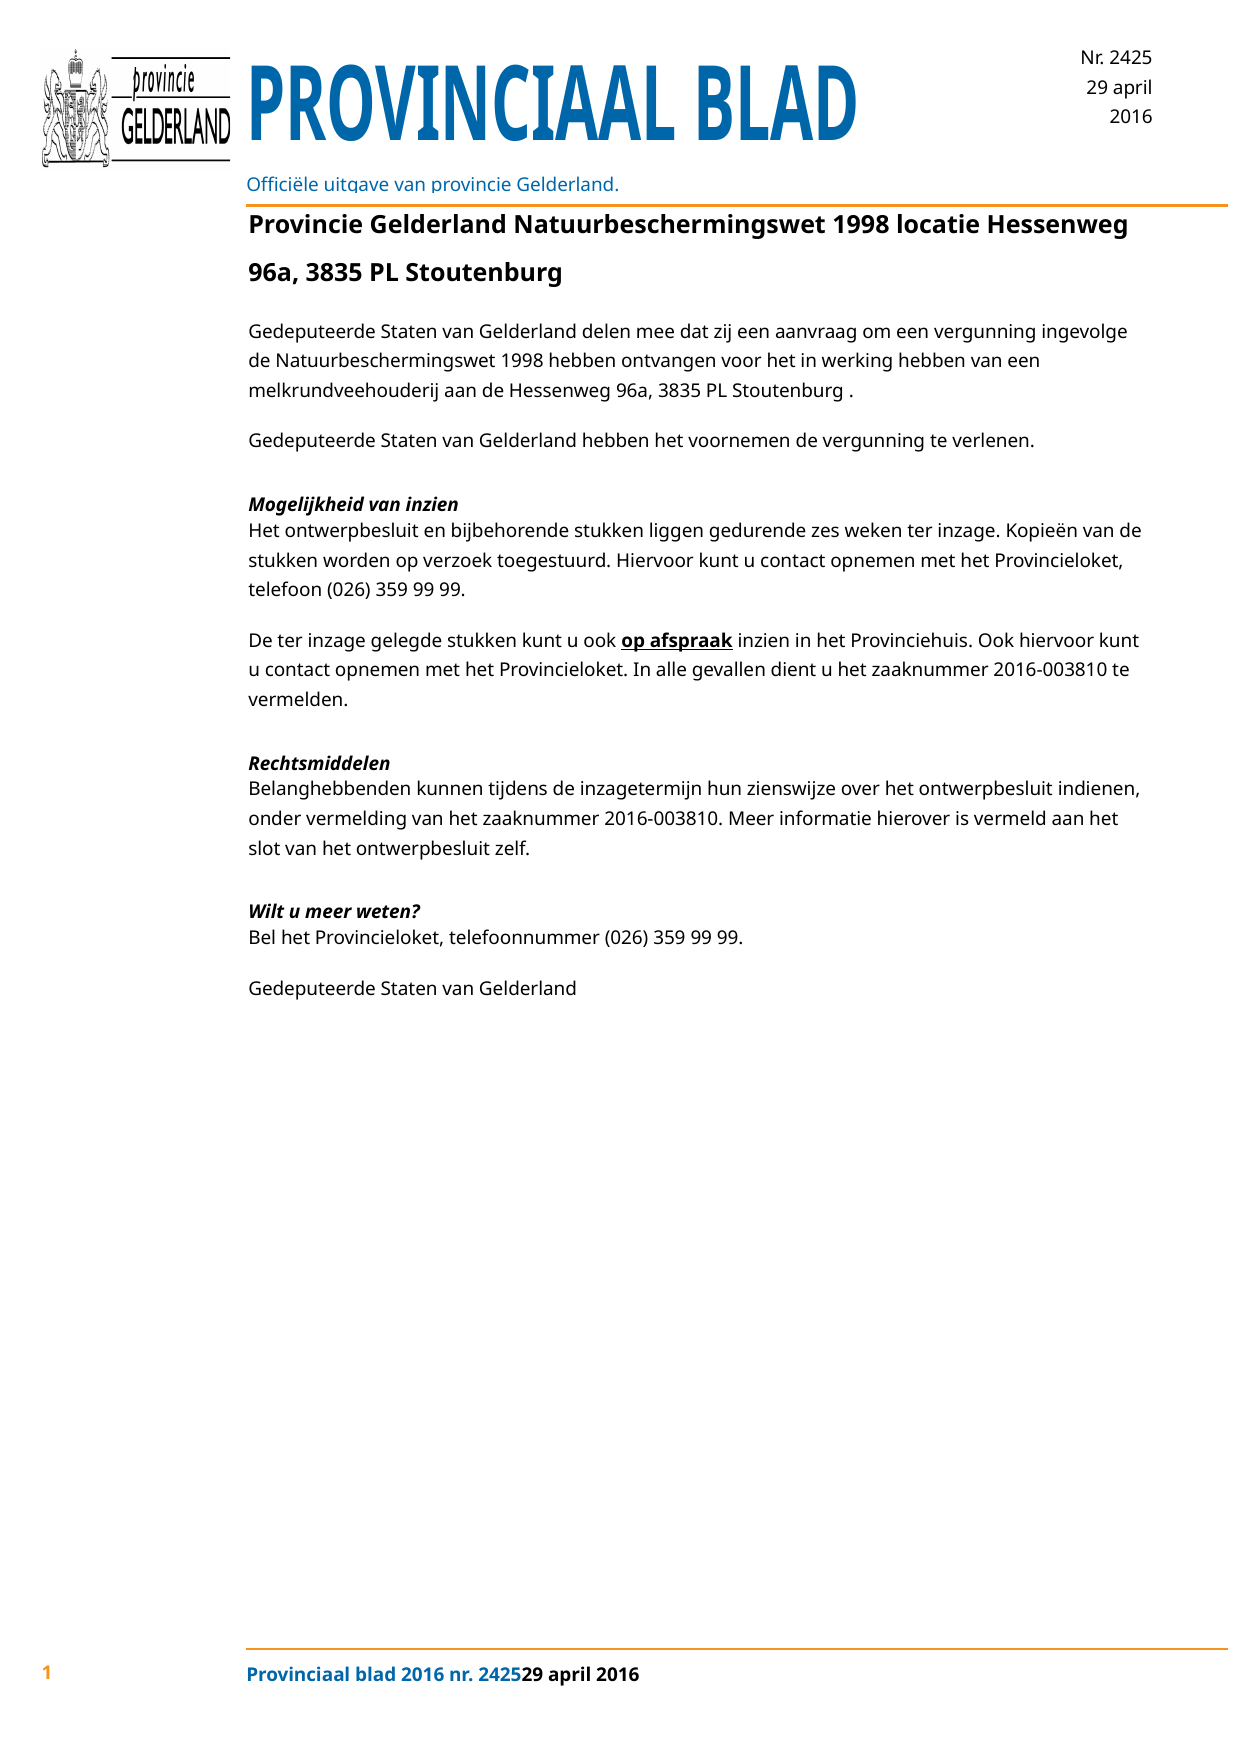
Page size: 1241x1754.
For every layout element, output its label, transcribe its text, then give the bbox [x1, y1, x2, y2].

text Gedeputeerde Staten van Gelderland hebben het voornemen de vergunning te verlenen. [248, 427, 1152, 453]
text Bel het Provincieloket, telefoonnummer (026) 359 99 99. [248, 924, 1152, 950]
text Gedeputeerde Staten van Gelderland [248, 975, 1152, 1001]
text De ter inzage gelegde stukken kunt u ook op afspraak inzien in het Provinciehuis. Ook hiervoor kunt u contact opnemen met het Provincieloket. In alle gevallen dient u het zaaknummer 2016-003810 te vermelden. [248, 627, 1152, 712]
text Mogelijkheid van inzien [248, 491, 1152, 517]
text Wilt u meer weten? [248, 899, 1152, 924]
picture [41, 47, 231, 172]
text Rechtsmiddelen [248, 750, 1152, 776]
text Het ontwerpbesluit en bijbehorende stukken liggen gedurende zes weken ter inzage. Kopieën van de stukken worden op verzoek toegestuurd. Hiervoor kunt u contact opnemen met het Provincieloket, telefoon (026) 359 99 99. [248, 517, 1152, 602]
text Gedeputeerde Staten van Gelderland delen mee dat zij een aanvraag om een vergunning ingevolge de Natuurbeschermingswet 1998 hebben ontvangen voor het in werking hebben van een melkrundveehouderij aan de Hessenweg 96a, 3835 PL Stoutenburg . [248, 318, 1152, 403]
text Belanghebbenden kunnen tijdens de inzagetermijn hun zienswijze over het ontwerpbesluit indienen, onder vermelding van het zaaknummer 2016-003810. Meer informatie hierover is vermeld aan het slot van het ontwerpbesluit zelf. [248, 776, 1152, 861]
text Provincie Gelderland Natuurbeschermingswet 1998 locatie Hessenweg 96a, 3835 PL Stoutenburg [248, 207, 1152, 288]
